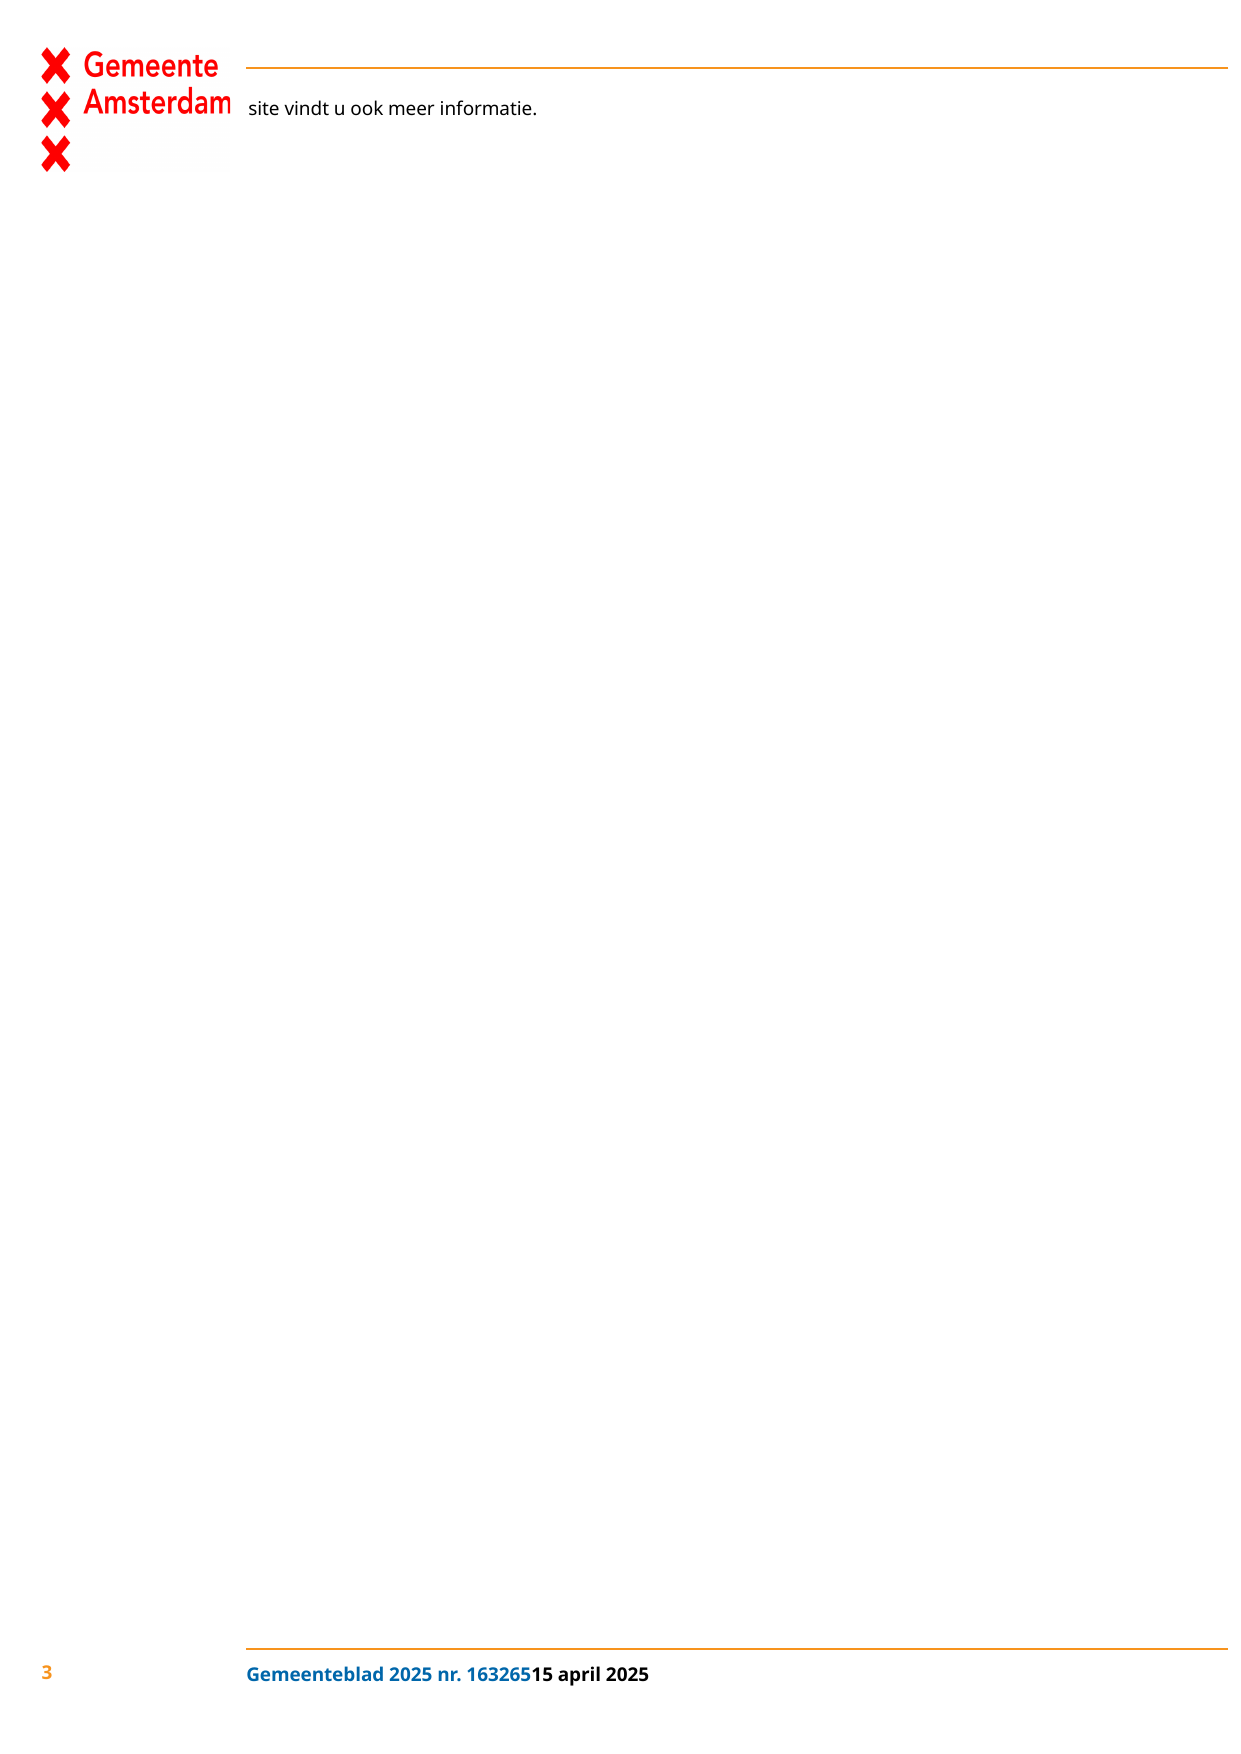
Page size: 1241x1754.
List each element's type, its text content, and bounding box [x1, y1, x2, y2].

picture [41, 47, 231, 172]
text site vindt u ook meer informatie. [248, 95, 1152, 121]
